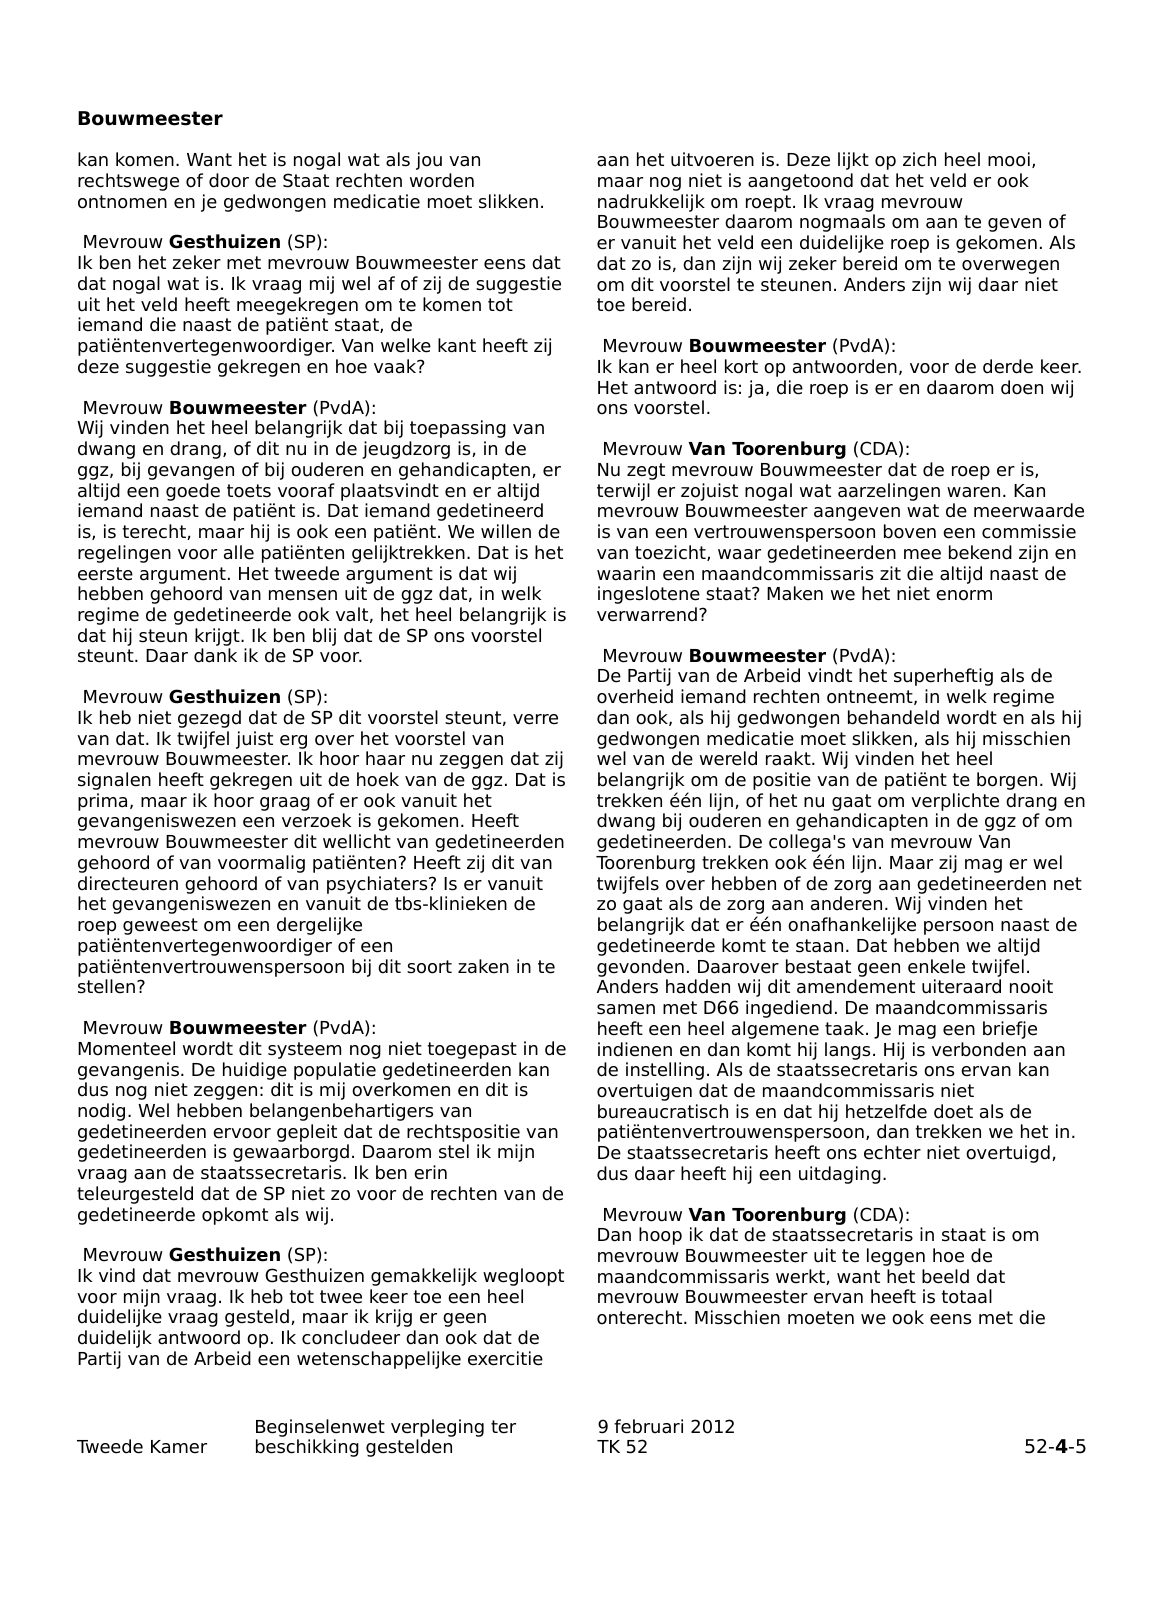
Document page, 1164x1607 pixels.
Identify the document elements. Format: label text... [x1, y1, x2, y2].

text aan het uitvoeren is. Deze lijkt op zich heel mooi, maar nog niet is aangetoond dat het veld er ook nadrukkelijk om roept. Ik vraag mevrouw Bouwmeester daarom nogmaals om aan te geven of er vanuit het veld een duidelijke roep is gekomen. Als dat zo is, dan zijn wij zeker bereid om te overwegen om dit voorstel te steunen. Anders zijn wij daar niet toe bereid. [596, 150, 1087, 316]
text Ik vind dat mevrouw Gesthuizen gemakkelijk wegloopt voor mijn vraag. Ik heb tot twee keer toe een heel duidelijke vraag gesteld, maar ik krijg er geen duidelijk antwoord op. Ik concludeer dan ook dat de Partij van de Arbeid een wetenschappelijke exercitie [77, 1266, 567, 1369]
text Mevrouw Bouwmeester (PvdA): [77, 397, 567, 418]
text Nu zegt mevrouw Bouwmeester dat de roep er is, terwijl er zojuist nogal wat aarzelingen waren. Kan mevrouw Bouwmeester aangeven wat de meerwaarde is van een vertrouwenspersoon boven een commissie van toezicht, waar gedetineerden mee bekend zijn en waarin een maandcommissaris zit die altijd naast de ingeslotene staat? Maken we het niet enorm verwarrend? [596, 460, 1087, 626]
text Dan hoop ik dat de staatssecretaris in staat is om mevrouw Bouwmeester uit te leggen hoe de maandcommissaris werkt, want het beeld dat mevrouw Bouwmeester ervan heeft is totaal onterecht. Misschien moeten we ook eens met die [596, 1225, 1087, 1329]
text Mevrouw Van Toorenburg (CDA): [596, 1204, 1087, 1225]
text Ik kan er heel kort op antwoorden, voor de derde keer. Het antwoord is: ja, die roep is er en daarom doen wij ons voorstel. [596, 357, 1087, 419]
text Mevrouw Bouwmeester (PvdA): [77, 1018, 567, 1039]
text Mevrouw Gesthuizen (SP): [77, 687, 567, 708]
text Momenteel wordt dit systeem nog niet toegepast in de gevangenis. De huidige populatie gedetineerden kan dus nog niet zeggen: dit is mij overkomen en dit is nodig. Wel hebben belangenbehartigers van gedetineerden ervoor gepleit dat de rechtspositie van gedetineerden is gewaarborgd. Daarom stel ik mijn vraag aan de staatssecretaris. Ik ben erin teleurgesteld dat de SP niet zo voor de rechten van de gedetineerde opkomt als wij. [77, 1039, 567, 1225]
text kan komen. Want het is nogal wat als jou van rechtswege of door de Staat rechten worden ontnomen en je gedwongen medicatie moet slikken. [77, 150, 567, 212]
text Mevrouw Gesthuizen (SP): [77, 1245, 567, 1266]
text Ik ben het zeker met mevrouw Bouwmeester eens dat dat nogal wat is. Ik vraag mij wel af of zij de suggestie uit het veld heeft meegekregen om te komen tot iemand die naast de patiënt staat, de patiëntenvertegenwoordiger. Van welke kant heeft zij deze suggestie gekregen en hoe vaak? [77, 253, 567, 377]
text Wij vinden het heel belangrijk dat bij toepassing van dwang en drang, of dit nu in de jeugdzorg is, in de ggz, bij gevangen of bij ouderen en gehandicapten, er altijd een goede toets vooraf plaatsvindt en er altijd iemand naast de patiënt is. Dat iemand gedetineerd is, is terecht, maar hij is ook een patiënt. We willen de regelingen voor alle patiënten gelijktrekken. Dat is het eerste argument. Het tweede argument is dat wij hebben gehoord van mensen uit de ggz dat, in welk regime de gedetineerde ook valt, het heel belangrijk is dat hij steun krijgt. Ik ben blij dat de SP ons voorstel steunt. Daar dank ik de SP voor. [77, 418, 567, 667]
text Mevrouw Bouwmeester (PvdA): [596, 336, 1087, 357]
text Mevrouw Gesthuizen (SP): [77, 232, 567, 253]
text Mevrouw Van Toorenburg (CDA): [596, 439, 1087, 460]
text Mevrouw Bouwmeester (PvdA): [596, 646, 1087, 666]
text Ik heb niet gezegd dat de SP dit voorstel steunt, verre van dat. Ik twijfel juist erg over het voorstel van mevrouw Bouwmeester. Ik hoor haar nu zeggen dat zij signalen heeft gekregen uit de hoek van de ggz. Dat is prima, maar ik hoor graag of er ook vanuit het gevangeniswezen een verzoek is gekomen. Heeft mevrouw Bouwmeester dit wellicht van gedetineerden gehoord of van voormalig patiënten? Heeft zij dit van directeuren gehoord of van psychiaters? Is er vanuit het gevangeniswezen en vanuit de tbs-klinieken de roep geweest om een dergelijke patiëntenvertegenwoordiger of een patiëntenvertrouwenspersoon bij dit soort zaken in te stellen? [77, 708, 567, 998]
text De Partij van de Arbeid vindt het superheftig als de overheid iemand rechten ontneemt, in welk regime dan ook, als hij gedwongen behandeld wordt en als hij gedwongen medicatie moet slikken, als hij misschien wel van de wereld raakt. Wij vinden het heel belangrijk om de positie van de patiënt te borgen. Wij trekken één lijn, of het nu gaat om verplichte drang en dwang bij ouderen en gehandicapten in de ggz of om gedetineerden. De collega's van mevrouw Van Toorenburg trekken ook één lijn. Maar zij mag er wel twijfels over hebben of de zorg aan gedetineerden net zo gaat als de zorg aan anderen. Wij vinden het belangrijk dat er één onafhankelijke persoon naast de gedetineerde komt te staan. Dat hebben we altijd gevonden. Daarover bestaat geen enkele twijfel. Anders hadden wij dit amendement uiteraard nooit samen met D66 ingediend. De maandcommissaris heeft een heel algemene taak. Je mag een briefje indienen en dan komt hij langs. Hij is verbonden aan de instelling. Als de staatssecretaris ons ervan kan overtuigen dat de maandcommissaris niet bureaucratisch is en dat hij hetzelfde doet als de patiëntenvertrouwenspersoon, dan trekken we het in. De staatssecretaris heeft ons echter niet overtuigd, dus daar heeft hij een uitdaging. [596, 666, 1087, 1184]
